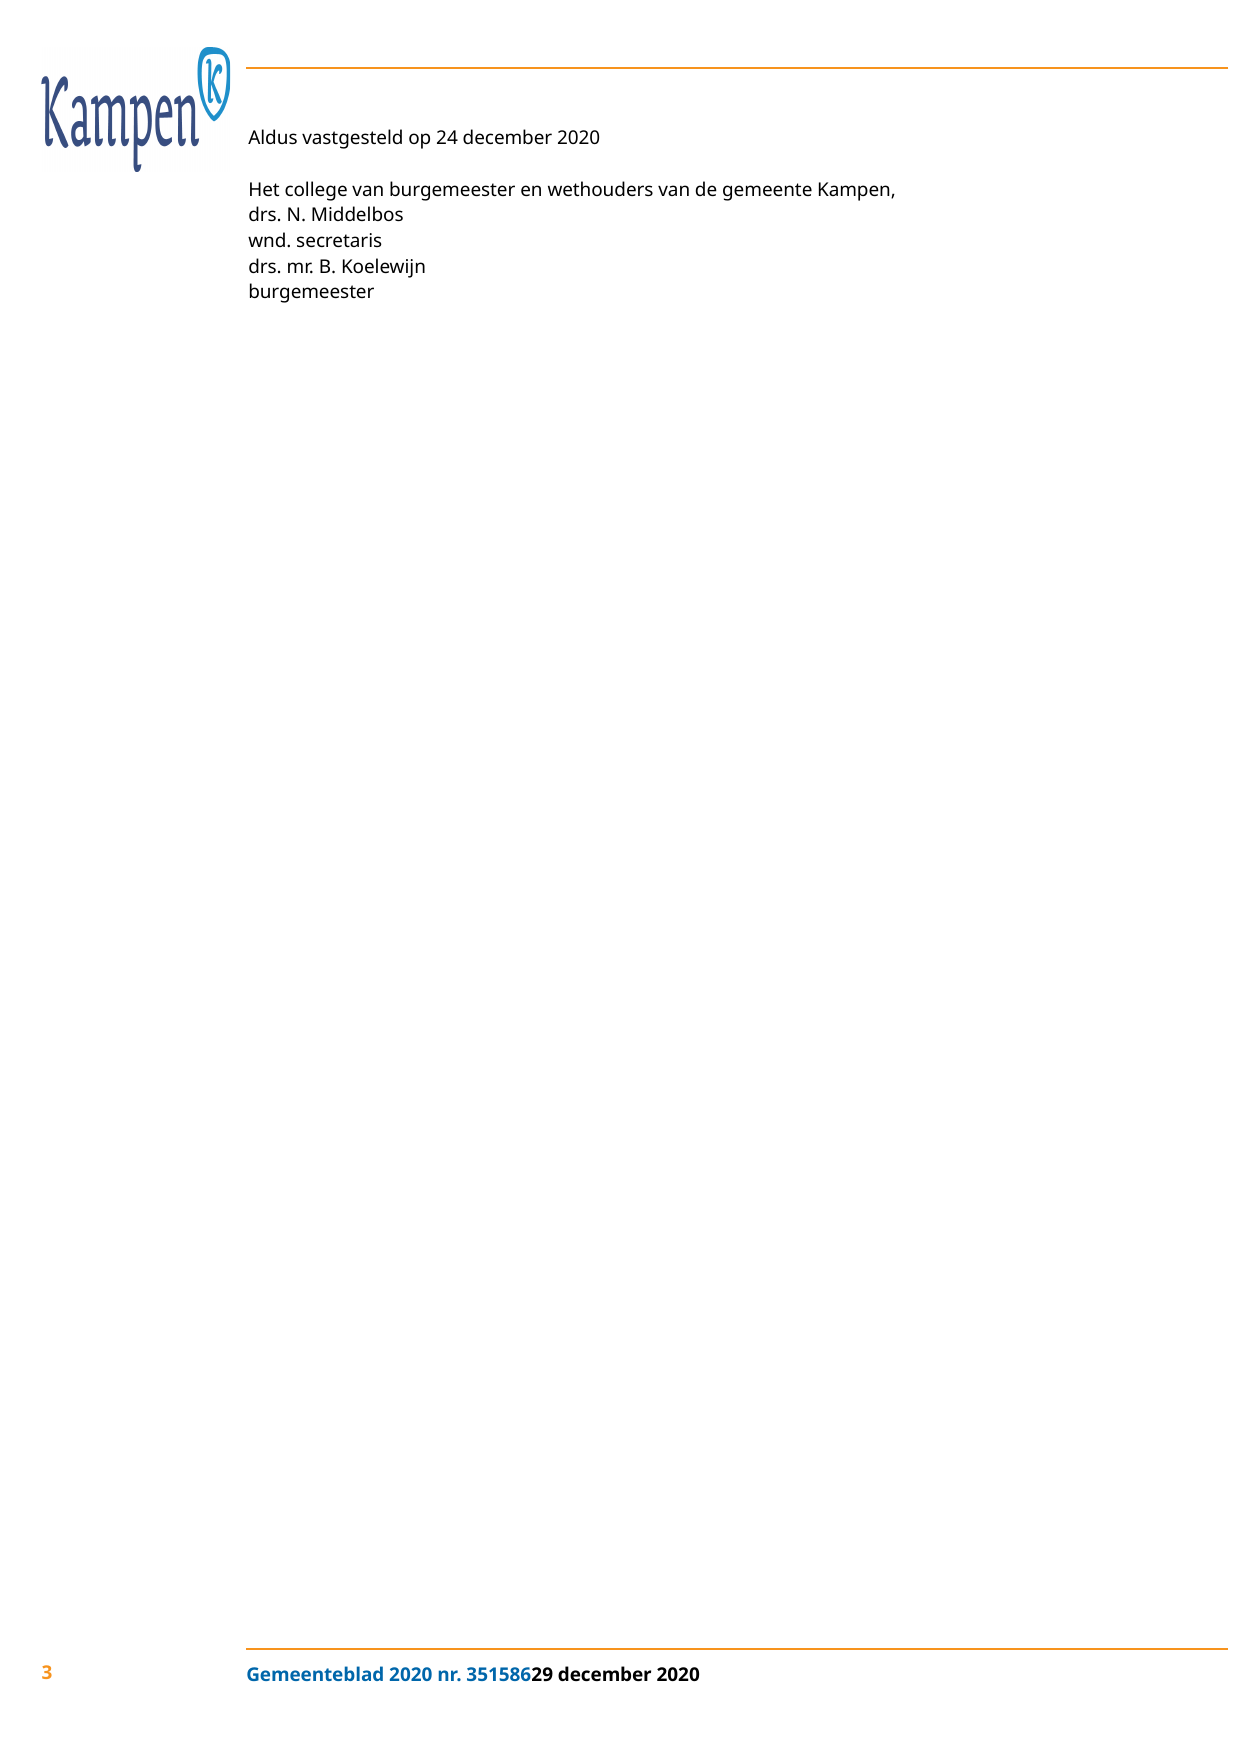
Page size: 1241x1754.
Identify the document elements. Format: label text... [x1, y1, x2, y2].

text drs. N. Middelbos [248, 202, 1152, 227]
picture [41, 47, 231, 172]
text Aldus vastgesteld op 24 december 2020 [248, 124, 1152, 150]
text burgemeester [248, 279, 1152, 304]
text drs. mr. B. Koelewijn [248, 253, 1152, 279]
text wnd. secretaris [248, 227, 1152, 253]
text Het college van burgemeester en wethouders van de gemeente Kampen, [248, 176, 1152, 202]
